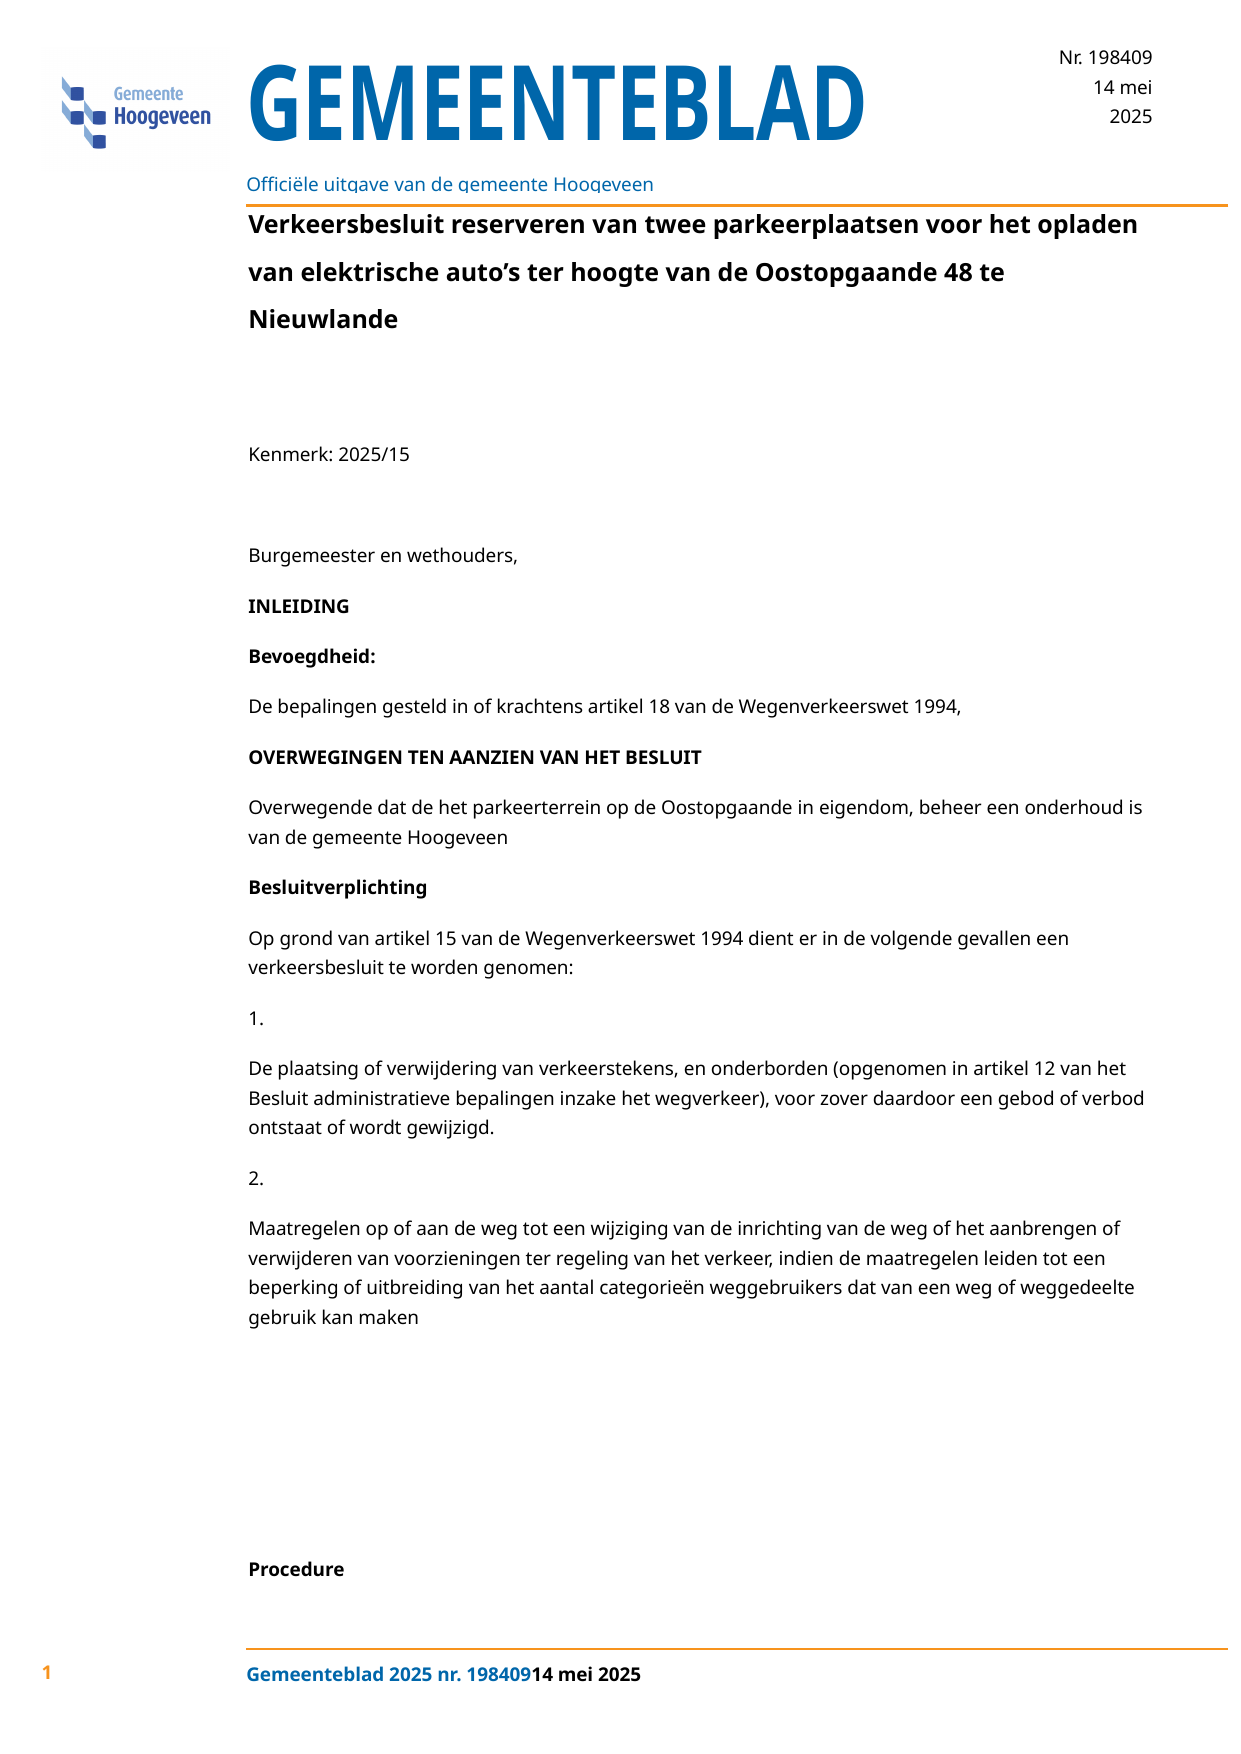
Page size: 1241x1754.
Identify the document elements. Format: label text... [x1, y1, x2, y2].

text Burgemeester en wethouders, [248, 542, 1152, 568]
text Procedure [248, 1556, 1152, 1582]
text Overwegende dat de het parkeerterrein op de Oostopgaande in eigendom, beheer een onderhoud is van de gemeente Hoogeveen [248, 794, 1152, 850]
text De bepalingen gesteld in of krachtens artikel 18 van de Wegenverkeerswet 1994, [248, 694, 1152, 719]
text Kenmerk: 2025/15 [248, 442, 1152, 467]
text 2. [248, 1165, 1152, 1191]
text Maatregelen op of aan de weg tot een wijziging van de inrichting van de weg of het aanbrengen of verwijderen van voorzieningen ter regeling van het verkeer, indien de maatregelen leiden tot een beperking of uitbreiding van het aantal categorieën weggebruikers dat van een weg of weggedeelte gebruik kan maken [248, 1215, 1152, 1330]
text Besluitverplichting [248, 874, 1152, 900]
text OVERWEGINGEN TEN AANZIEN VAN HET BESLUIT [248, 744, 1152, 770]
text 1. [248, 1005, 1152, 1031]
text INLEIDING [248, 593, 1152, 619]
picture [41, 47, 231, 172]
text Op grond van artikel 15 van de Wegenverkeerswet 1994 dient er in de volgende gevallen een verkeersbesluit te worden genomen: [248, 925, 1152, 980]
text De plaatsing of verwijdering van verkeerstekens, en onderborden (opgenomen in artikel 12 van het Besluit administratieve bepalingen inzake het wegverkeer), voor zover daardoor een gebod of verbod ontstaat of wordt gewijzigd. [248, 1055, 1152, 1140]
text Bevoegdheid: [248, 643, 1152, 669]
text Verkeersbesluit reserveren van twee parkeerplaatsen voor het opladen van elektrische auto’s ter hoogte van de Oostopgaande 48 te Nieuwlande [248, 207, 1152, 336]
